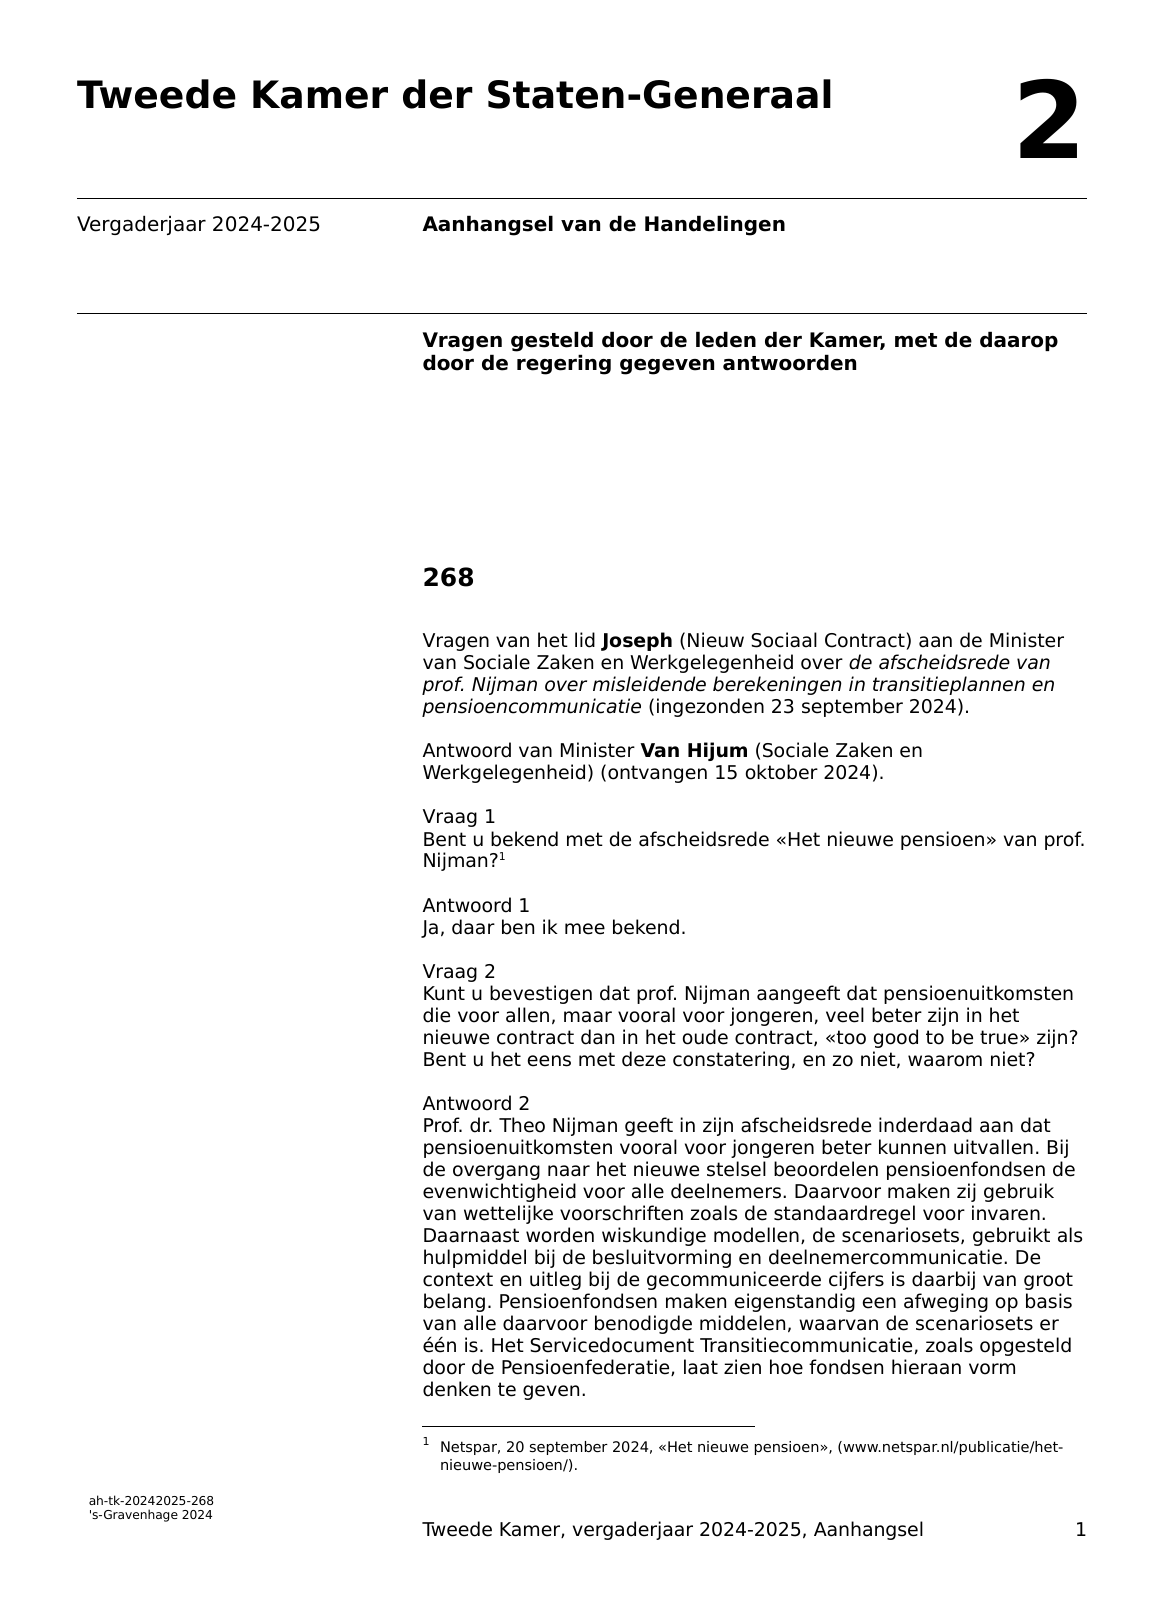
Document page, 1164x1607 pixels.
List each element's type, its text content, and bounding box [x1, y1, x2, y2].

text Prof. dr. Theo Nijman geeft in zijn afscheidsrede inderdaad aan dat pensioenuitkomsten vooral voor jongeren beter kunnen uitvallen. Bij de overgang naar het nieuwe stelsel beoordelen pensioenfondsen de evenwichtigheid voor alle deelnemers. Daarvoor maken zij gebruik van wettelijke voorschriften zoals de standaardregel voor invaren. Daarnaast worden wiskundige modellen, de scenariosets, gebruikt als hulpmiddel bij de besluitvorming en deelnemercommunicatie. De context en uitleg bij de gecommuniceerde cijfers is daarbij van groot belang. Pensioenfondsen maken eigenstandig een afweging op basis van alle daarvoor benodigde middelen, waarvan de scenariosets er één is. Het Servicedocument Transitiecommunicatie, zoals opgesteld door de Pensioenfederatie, laat zien hoe fondsen hieraan vorm denken te geven. [422, 1115, 1087, 1401]
table_cell Vragen gesteld door de leden der Kamer, met de daarop door de regering gegeven antwoorden [422, 314, 1087, 375]
table_cell [77, 314, 422, 375]
text ah-tk-20242025-268 [88, 1494, 323, 1508]
text Vraag 2 [422, 961, 1087, 983]
text Netspar, 20 september 2024, «Het nieuwe pensioen», (www.netspar.nl/publicatie/het-nieuwe-pensioen/). [422, 1435, 1087, 1474]
text 268 [422, 563, 1087, 592]
table_cell Aanhangsel van de Handelingen [422, 199, 1087, 313]
table_header 2 [886, 59, 1087, 198]
text Kunt u bevestigen dat prof. Nijman aangeeft dat pensioenuitkomsten die voor allen, maar vooral voor jongeren, veel beter zijn in het nieuwe contract dan in het oude contract, «too good to be true» zijn? Bent u het eens met deze constatering, en zo niet, waarom niet? [422, 983, 1087, 1071]
text Ja, daar ben ik mee bekend. [422, 917, 1087, 938]
text Antwoord van Minister Van Hijum (Sociale Zaken en Werkgelegenheid) (ontvangen 15 oktober 2024). [422, 740, 1087, 784]
text Vraag 1 [422, 806, 1087, 828]
table_cell Vergaderjaar 2024-2025 [77, 199, 422, 313]
text Antwoord 2 [422, 1093, 1087, 1115]
text Bent u bekend met de afscheidsrede «Het nieuwe pensioen» van prof. Nijman? [422, 828, 1087, 872]
text 's-Gravenhage 2024 [88, 1508, 323, 1522]
text Vragen van het lid Joseph (Nieuw Sociaal Contract) aan de Minister van Sociale Zaken en Werkgelegenheid over de afscheidsrede van prof. Nijman over misleidende berekeningen in transitieplannen en pensioencommunicatie (ingezonden 23 september 2024). [422, 630, 1087, 718]
text Antwoord 1 [422, 894, 1087, 917]
table_header Tweede Kamer der Staten-Generaal [77, 59, 886, 198]
